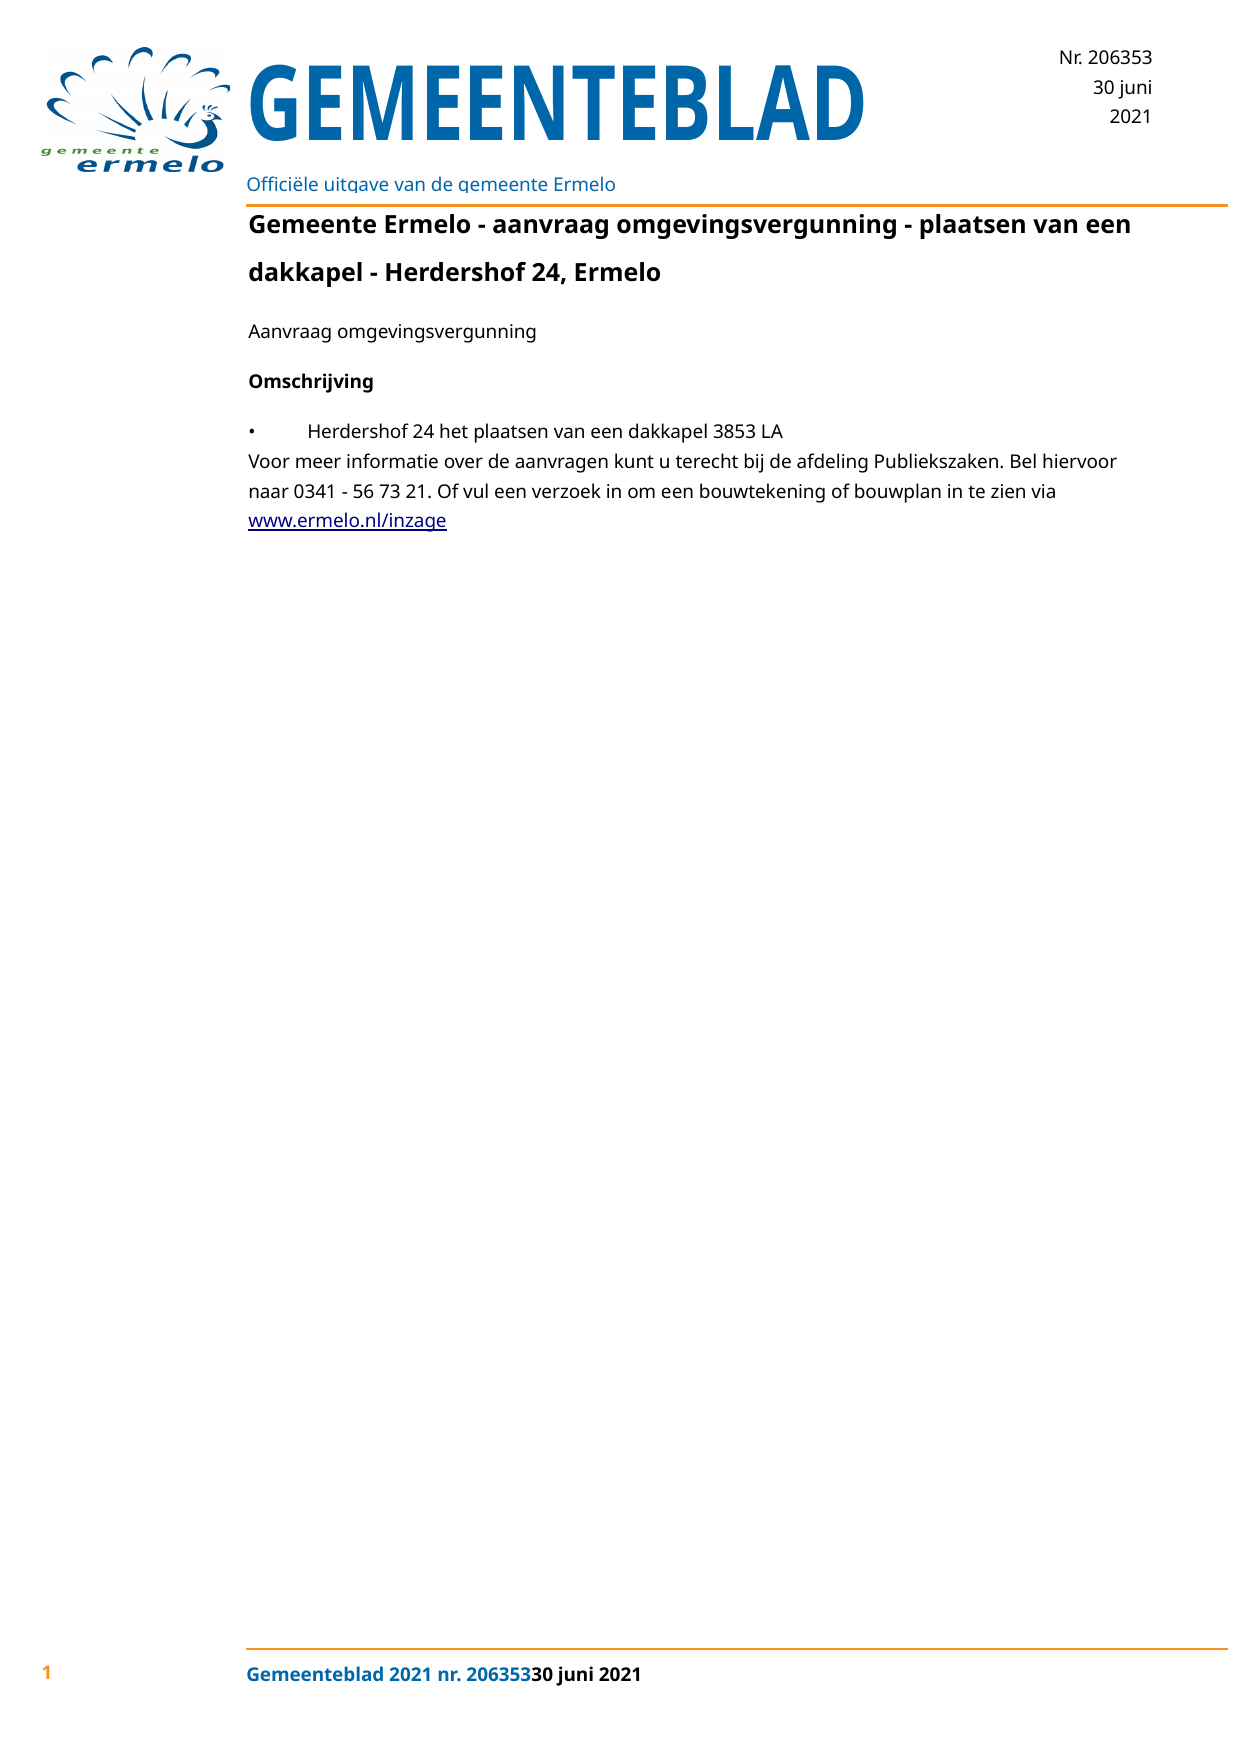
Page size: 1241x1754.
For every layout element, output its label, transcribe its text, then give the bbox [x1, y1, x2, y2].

text Voor meer informatie over de aanvragen kunt u terecht bij de afdeling Publiekszaken. Bel hiervoor naar 0341 - 56 73 21. Of vul een verzoek in om een bouwtekening of bouwplan in te zien via www.ermelo.nl/inzage [248, 448, 1152, 533]
text Aanvraag omgevingsvergunning [248, 318, 1152, 344]
picture [41, 47, 231, 172]
text Gemeente Ermelo - aanvraag omgevingsvergunning - plaatsen van een dakkapel - Herdershof 24, Ermelo [248, 207, 1152, 288]
text Omschrijving [248, 368, 1152, 394]
list Herdershof 24 het plaatsen van een dakkapel 3853 LA [248, 419, 1152, 444]
